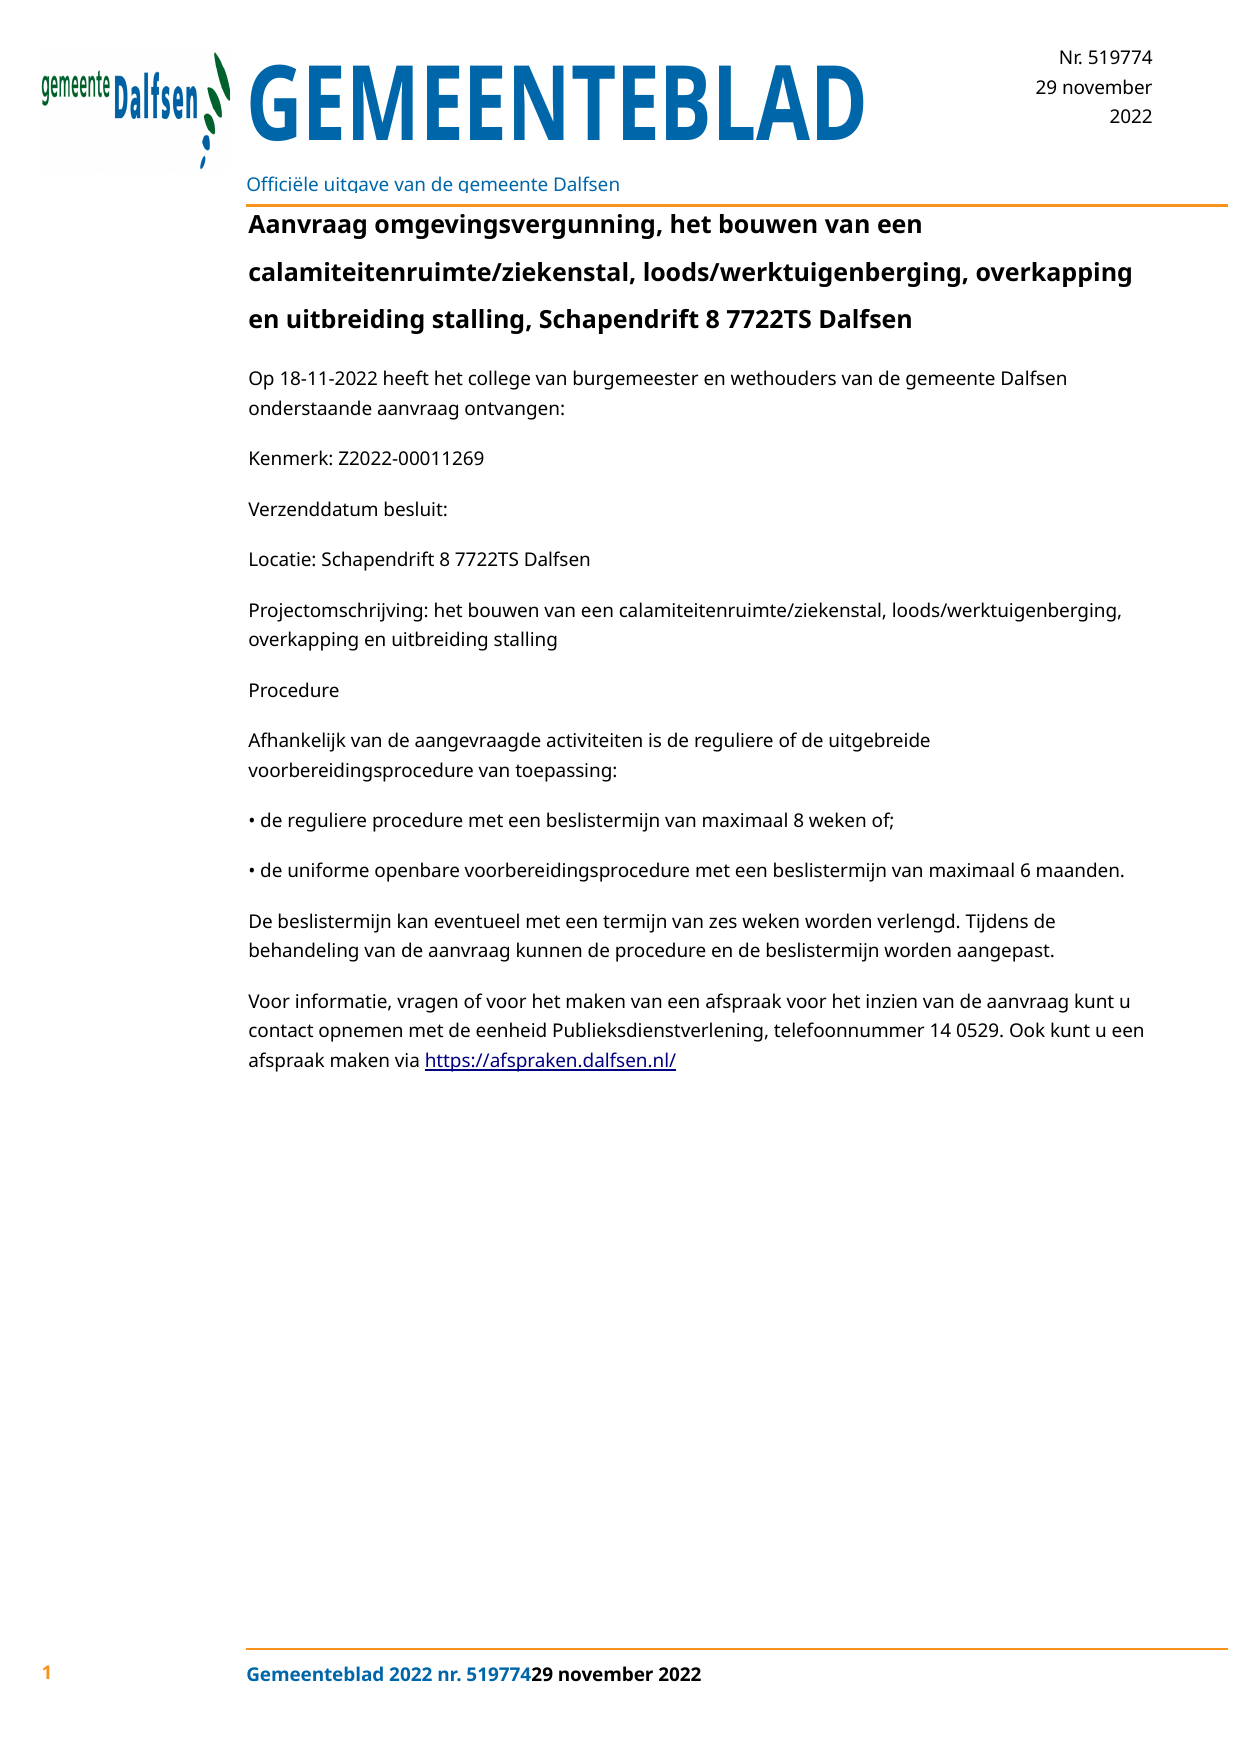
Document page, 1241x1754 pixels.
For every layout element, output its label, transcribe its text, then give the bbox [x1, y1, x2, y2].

text Projectomschrijving: het bouwen van een calamiteitenruimte/ziekenstal, loods/werktuigenberging, overkapping en uitbreiding stalling [248, 597, 1152, 652]
text Aanvraag omgevingsvergunning, het bouwen van een calamiteitenruimte/ziekenstal, loods/werktuigenberging, overkapping en uitbreiding stalling, Schapendrift 8 7722TS Dalfsen [248, 207, 1152, 336]
text De beslistermijn kan eventueel met een termijn van zes weken worden verlengd. Tijdens de behandeling van de aanvraag kunnen de procedure en de beslistermijn worden aangepast. [248, 908, 1152, 963]
text Afhankelijk van de aangevraagde activiteiten is de reguliere of de uitgebreide voorbereidingsprocedure van toepassing: [248, 727, 1152, 782]
text Procedure [248, 677, 1152, 702]
text Voor informatie, vragen of voor het maken van een afspraak voor het inzien van de aanvraag kunt u contact opnemen met de eenheid Publieksdienstverlening, telefoonnummer 14 0529. Ook kunt u een afspraak maken via https://afspraken.dalfsen.nl/ [248, 988, 1152, 1073]
text • de reguliere procedure met een beslistermijn van maximaal 8 weken of; [248, 807, 1152, 833]
text Verzenddatum besluit: [248, 496, 1152, 522]
picture [41, 47, 231, 172]
text Kenmerk: Z2022-00011269 [248, 446, 1152, 471]
text Op 18-11-2022 heeft het college van burgemeester en wethouders van de gemeente Dalfsen onderstaande aanvraag ontvangen: [248, 366, 1152, 421]
text • de uniforme openbare voorbereidingsprocedure met een beslistermijn van maximaal 6 maanden. [248, 858, 1152, 883]
text Locatie: Schapendrift 8 7722TS Dalfsen [248, 546, 1152, 572]
